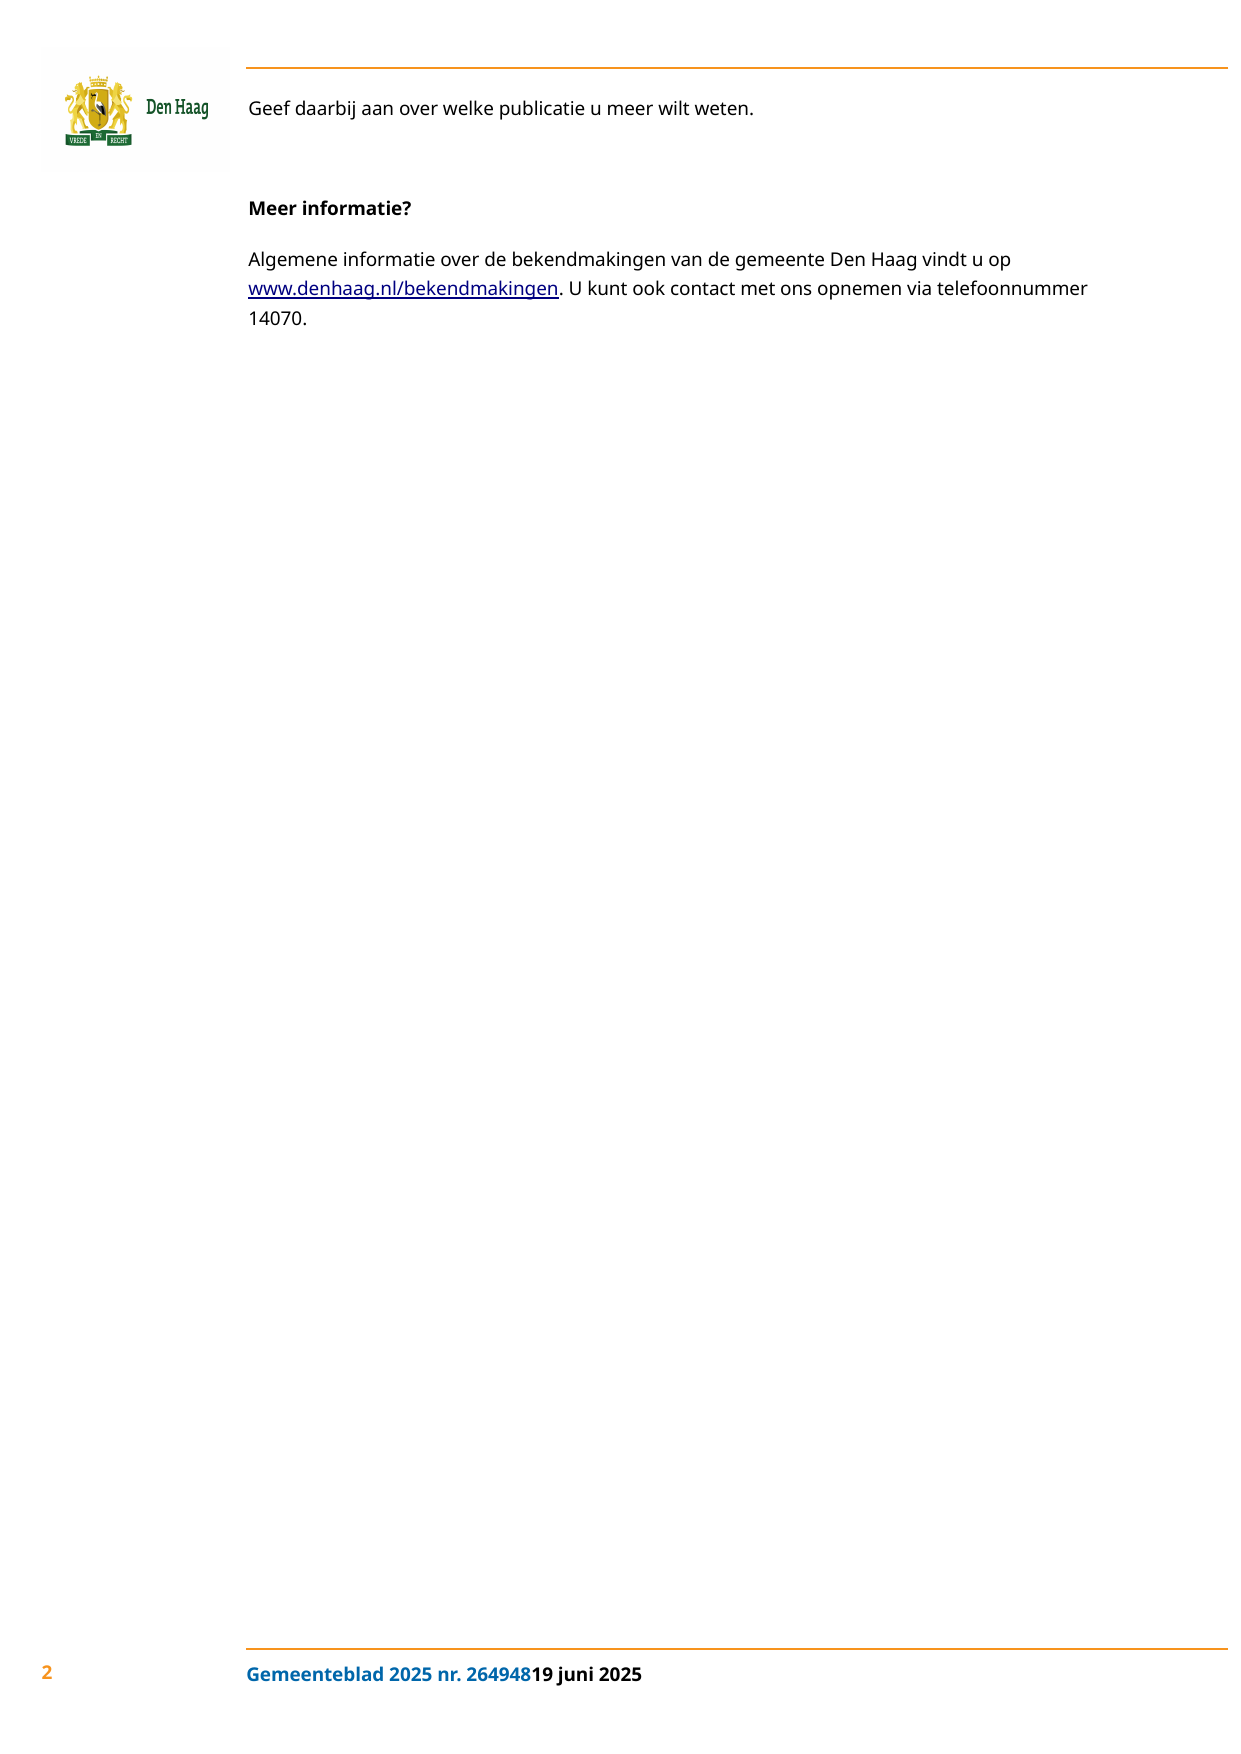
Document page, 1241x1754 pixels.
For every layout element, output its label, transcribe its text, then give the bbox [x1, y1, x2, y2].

text Geef daarbij aan over welke publicatie u meer wilt weten. [248, 95, 1152, 121]
text Algemene informatie over de bekendmakingen van de gemeente Den Haag vindt u op www.denhaag.nl/bekendmakingen. U kunt ook contact met ons opnemen via telefoonnummer 14070. [248, 246, 1152, 331]
picture [41, 47, 231, 172]
text Meer informatie? [248, 196, 1152, 221]
